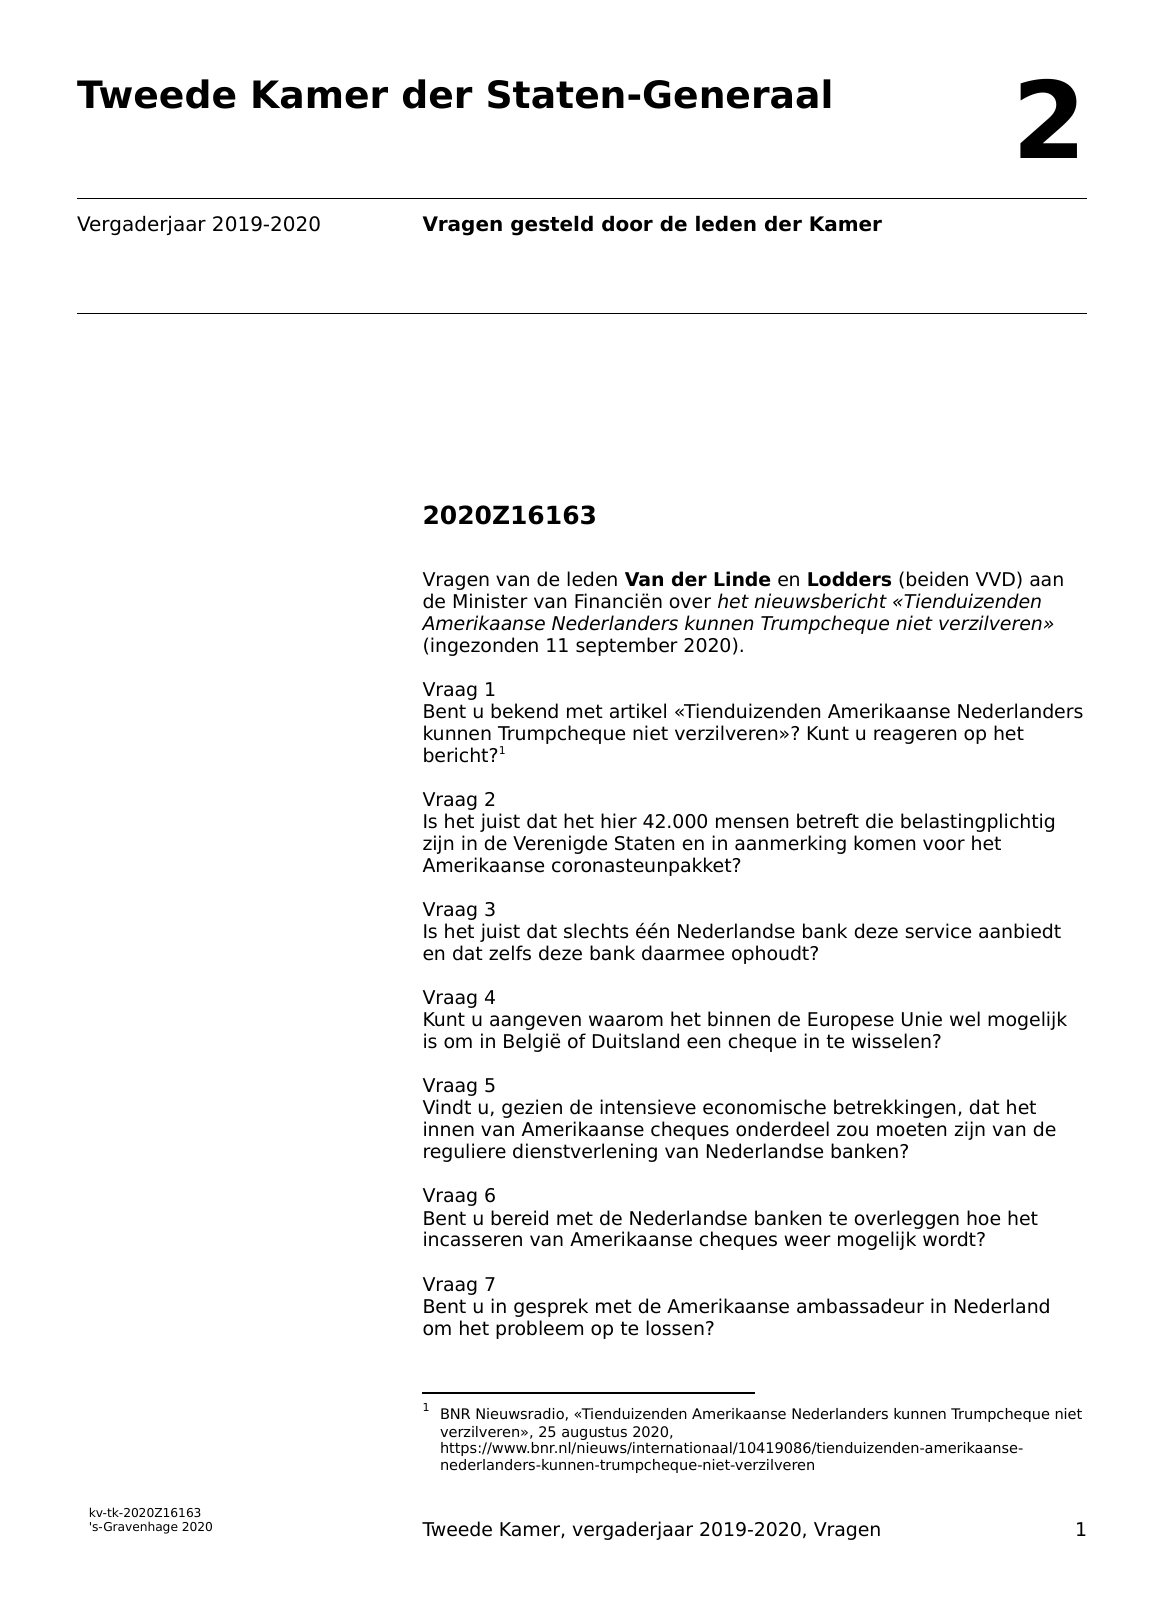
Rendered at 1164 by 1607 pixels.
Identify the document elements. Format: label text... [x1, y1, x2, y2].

table_cell Vergaderjaar 2019-2020 [77, 199, 422, 313]
text Vraag 2 [422, 789, 1087, 811]
text Vraag 4 [422, 987, 1087, 1009]
text Is het juist dat het hier 42.000 mensen betreft die belastingplichtig zijn in de Verenigde Staten en in aanmerking komen voor het Amerikaanse coronasteunpakket? [422, 811, 1087, 877]
table_header 2 [886, 59, 1087, 198]
text Vraag 6 [422, 1185, 1087, 1207]
table_header Tweede Kamer der Staten-Generaal [77, 59, 886, 198]
text Vraag 7 [422, 1273, 1087, 1296]
table_cell Vragen gesteld door de leden der Kamer [422, 199, 1087, 313]
text Kunt u aangeven waarom het binnen de Europese Unie wel mogelijk is om in België of Duitsland een cheque in te wisselen? [422, 1009, 1087, 1053]
text kv-tk-2020Z16163 [88, 1506, 323, 1520]
text Is het juist dat slechts één Nederlandse bank deze service aanbiedt en dat zelfs deze bank daarmee ophoudt? [422, 921, 1087, 965]
text Bent u bereid met de Nederlandse banken te overleggen hoe het incasseren van Amerikaanse cheques weer mogelijk wordt? [422, 1207, 1087, 1251]
text Vraag 5 [422, 1075, 1087, 1097]
text Vraag 3 [422, 899, 1087, 921]
text Bent u bekend met artikel «Tienduizenden Amerikaanse Nederlanders kunnen Trumpcheque niet verzilveren»? Kunt u reageren op het bericht? [422, 701, 1087, 767]
text Vindt u, gezien de intensieve economische betrekkingen, dat het innen van Amerikaanse cheques onderdeel zou moeten zijn van de reguliere dienstverlening van Nederlandse banken? [422, 1097, 1087, 1163]
text Vragen van de leden Van der Linde en Lodders (beiden VVD) aan de Minister van Financiën over het nieuwsbericht «Tienduizenden Amerikaanse Nederlanders kunnen Trumpcheque niet verzilveren» (ingezonden 11 september 2020). [422, 569, 1087, 657]
text Bent u in gesprek met de Amerikaanse ambassadeur in Nederland om het probleem op te lossen? [422, 1296, 1087, 1339]
text BNR Nieuwsradio, «Tienduizenden Amerikaanse Nederlanders kunnen Trumpcheque niet verzilveren», 25 augustus 2020, https://www.bnr.nl/nieuws/internationaal/10419086/tienduizenden-amerikaanse-nederlanders-kunnen-trumpcheque-niet-verzilveren [422, 1402, 1087, 1474]
text 's-Gravenhage 2020 [88, 1520, 323, 1534]
text Vraag 1 [422, 679, 1087, 701]
text 2020Z16163 [422, 501, 1087, 531]
